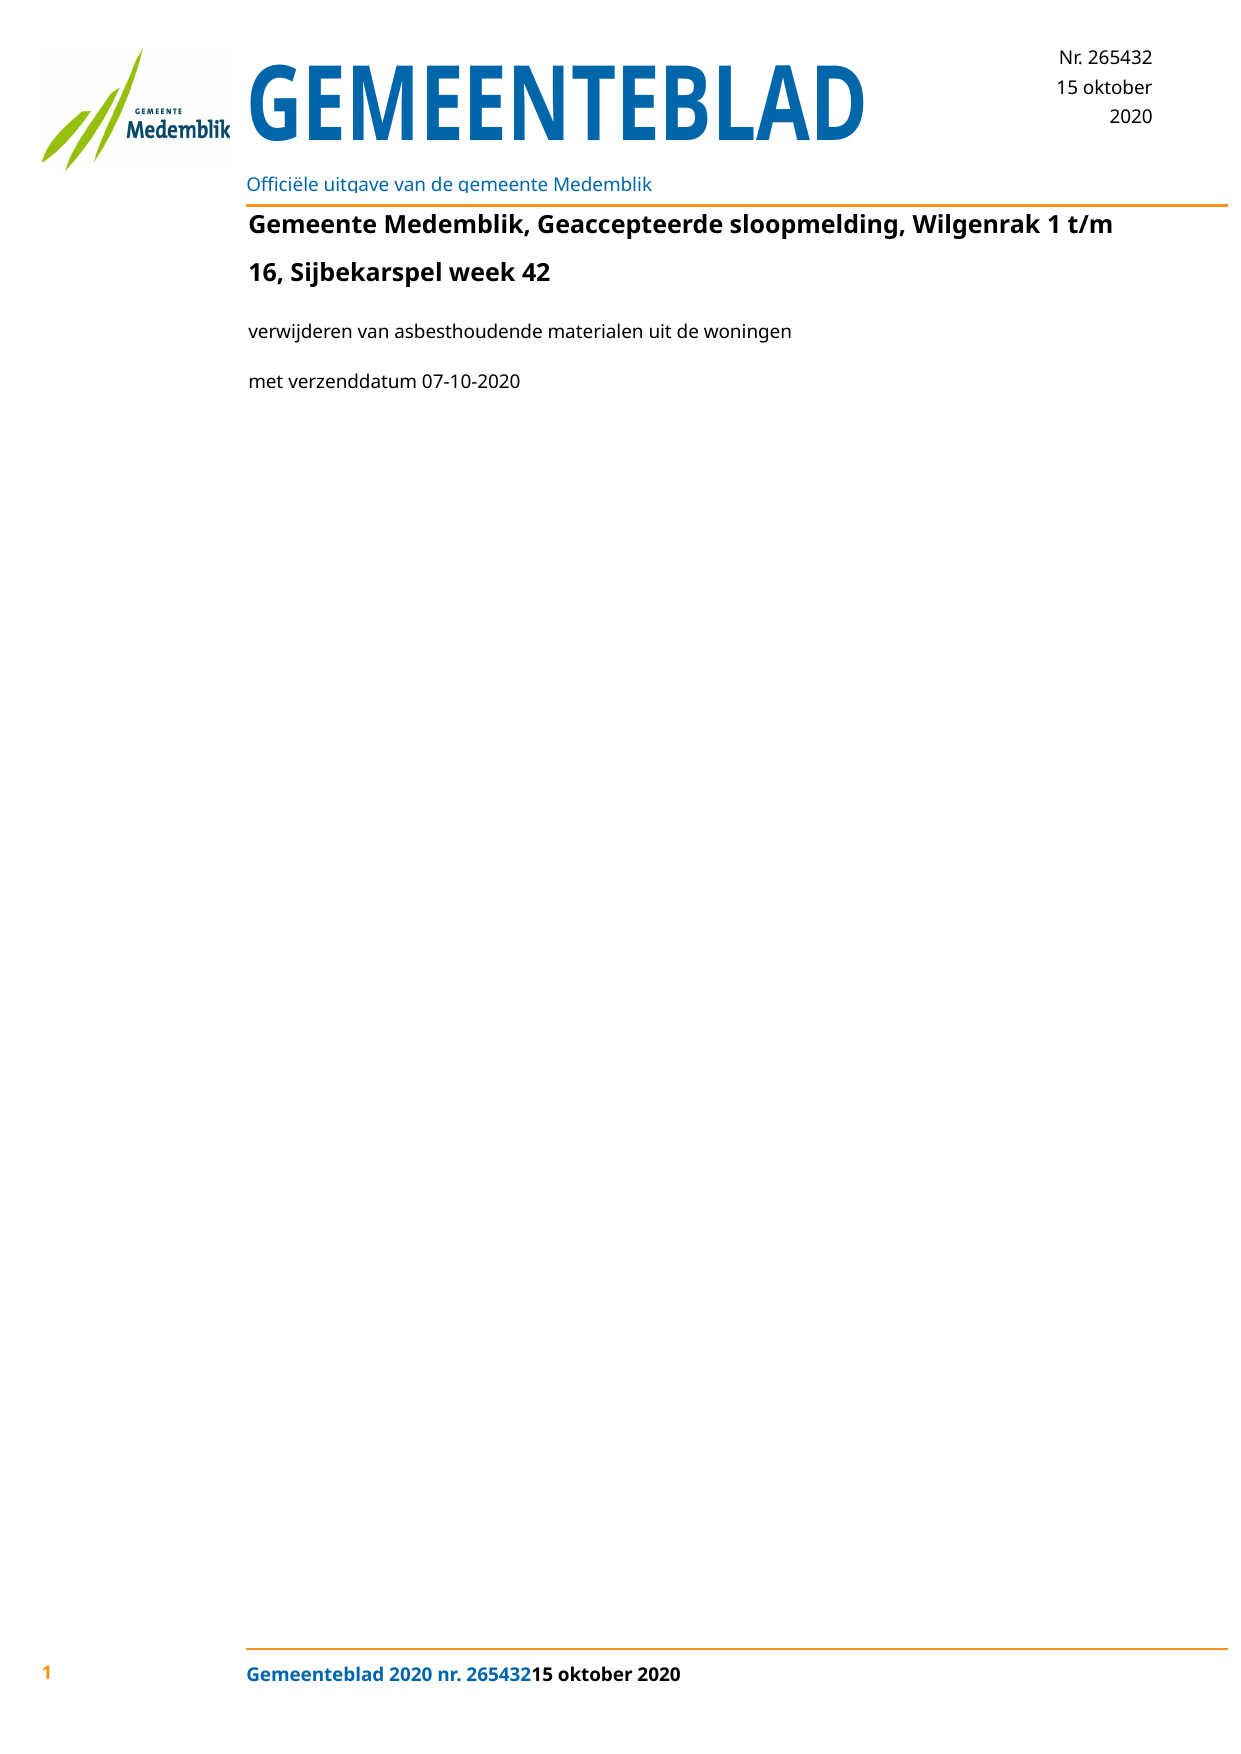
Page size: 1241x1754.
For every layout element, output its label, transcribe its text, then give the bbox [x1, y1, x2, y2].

text Gemeente Medemblik, Geaccepteerde sloopmelding, Wilgenrak 1 t/m 16, Sijbekarspel week 42 [248, 207, 1152, 288]
text verwijderen van asbesthoudende materialen uit de woningen [248, 318, 1152, 344]
text met verzenddatum 07-10-2020 [248, 368, 1152, 394]
picture [41, 47, 231, 172]
